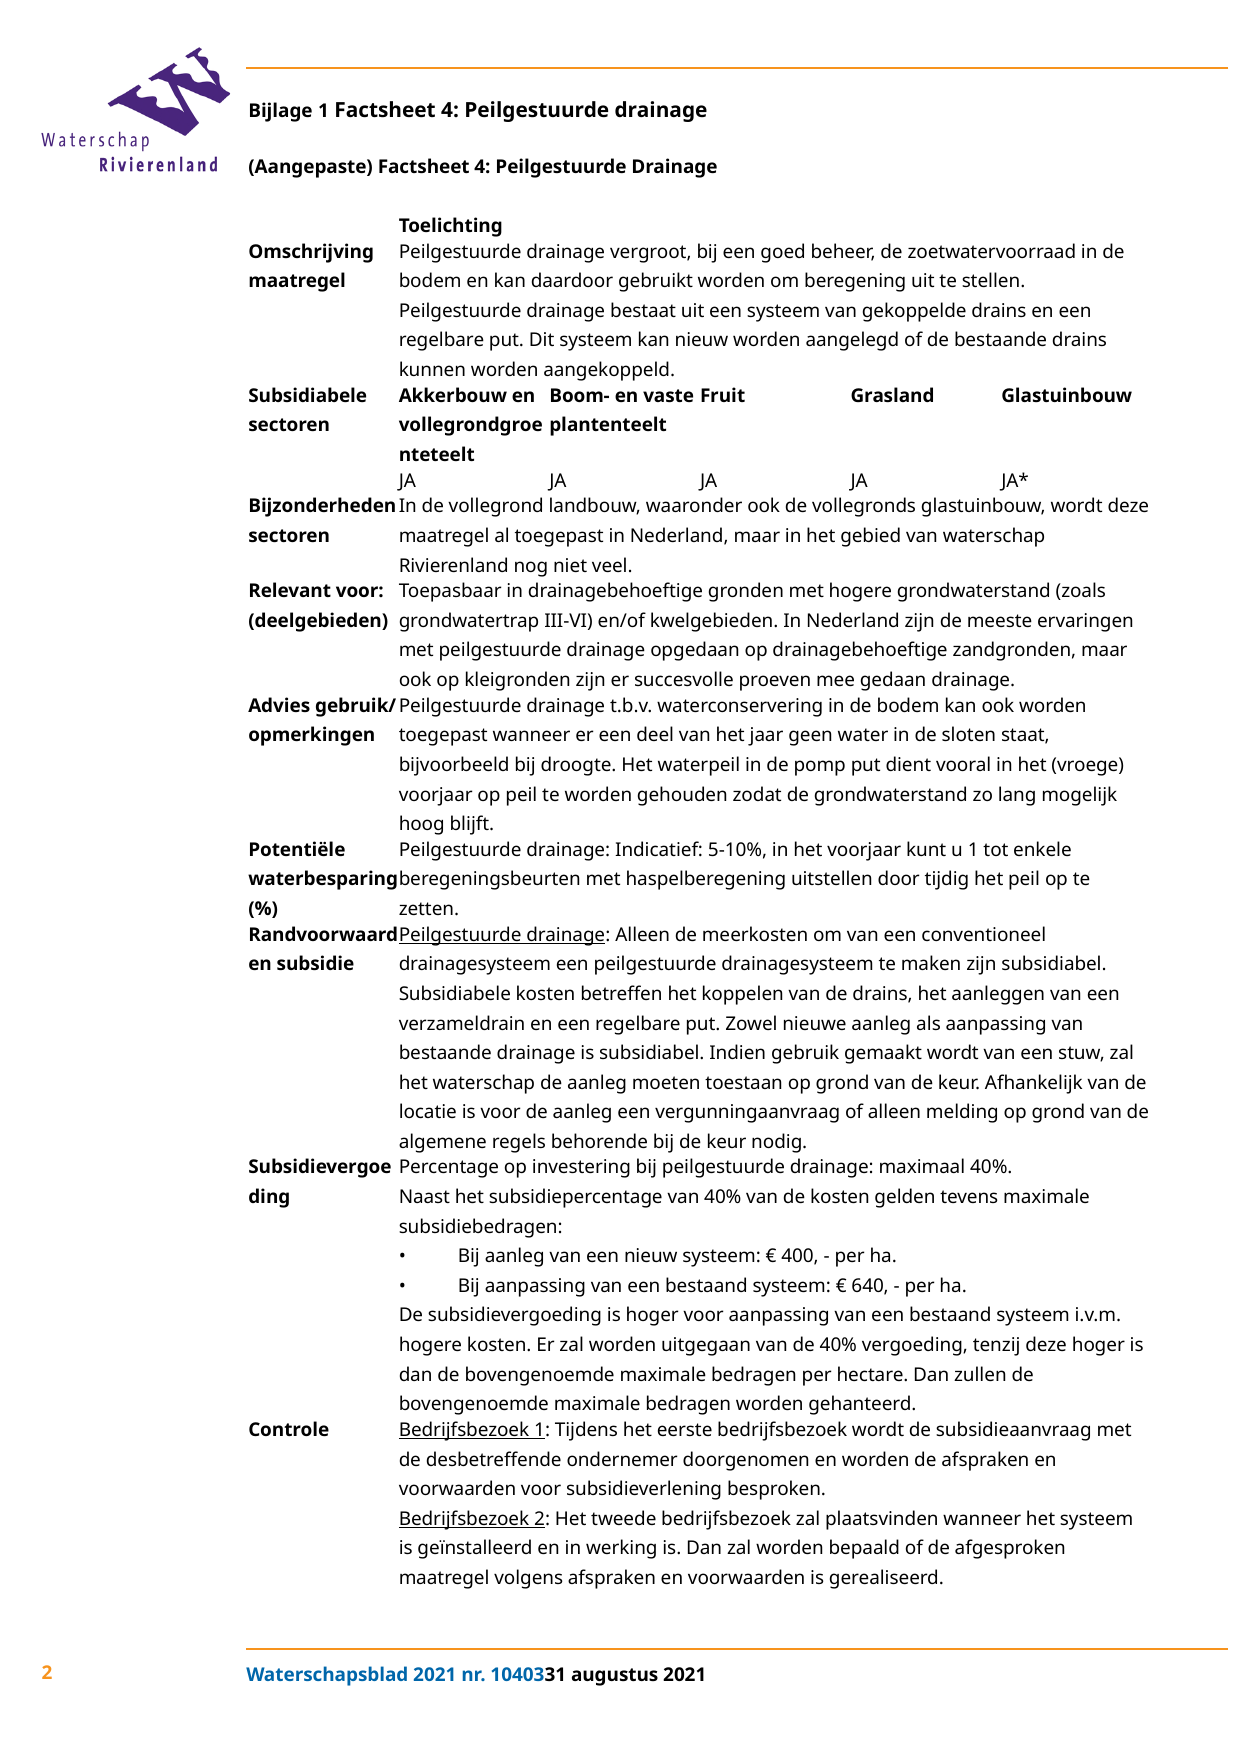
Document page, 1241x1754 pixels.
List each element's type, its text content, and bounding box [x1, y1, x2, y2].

table_cell Boom- en vaste plantenteelt [549, 382, 700, 467]
text (Aangepaste) Factsheet 4: Peilgestuurde Drainage [248, 153, 1152, 179]
table_cell JA [700, 467, 850, 493]
table_cell Bijzonderheden sectoren [248, 493, 398, 577]
table_cell Percentage op investering bij peilgestuurde drainage: maximaal 40%. Naast het subsidiepercentage van 40% van de kosten gelden tevens maximale subsidiebedragen: Bij aanleg van een nieuw systeem: € 400, - per ha. Bij aanpassing van een bestaand systeem: € 640, - per ha. De subsidievergoeding is hoger voor aanpassing van een bestaand systeem i.v.m. hogere kosten. Er zal worden uitgegaan van de 40% vergoeding, tenzij deze hoger is dan de bovengenoemde maximale bedragen per hectare. Dan zullen de bovengenoemde maximale bedragen worden gehanteerd. [399, 1154, 1152, 1416]
table_cell Peilgestuurde drainage: Indicatief: 5-10%, in het voorjaar kunt u 1 tot enkele beregeningsbeurten met haspelberegening uitstellen door tijdig het peil op te zetten. [399, 836, 1152, 921]
table_cell Glastuinbouw [1001, 382, 1152, 467]
picture [41, 47, 231, 172]
table_header Toelichting [399, 212, 1152, 238]
text Bijlage 1 Factsheet 4: Peilgestuurde drainage [248, 95, 1152, 123]
table_cell JA [549, 467, 700, 493]
table_cell Subsidievergoeding [248, 1154, 398, 1416]
table_cell Fruit [700, 382, 850, 467]
table_cell Toepasbaar in drainagebehoeftige gronden met hogere grondwaterstand (zoals grondwatertrap III-VI) en/of kwelgebieden. In Nederland zijn de meeste ervaringen met peilgestuurde drainage opgedaan op drainagebehoeftige zandgronden, maar ook op kleigronden zijn er succesvolle proeven mee gedaan drainage. [399, 578, 1152, 692]
table_cell Potentiële waterbesparing (%) [248, 836, 398, 921]
table_cell Omschrijving maatregel [248, 238, 398, 382]
table_cell Advies gebruik/ opmerkingen [248, 692, 398, 836]
table_cell Peilgestuurde drainage t.b.v. waterconservering in de bodem kan ook worden toegepast wanneer er een deel van het jaar geen water in de sloten staat, bijvoorbeeld bij droogte. Het waterpeil in de pomp put dient vooral in het (vroege) voorjaar op peil te worden gehouden zodat de grondwaterstand zo lang mogelijk hoog blijft. [399, 692, 1152, 836]
table_header [248, 212, 398, 238]
table_cell In de vollegrond landbouw, waaronder ook de vollegronds glastuinbouw, wordt deze maatregel al toegepast in Nederland, maar in het gebied van waterschap Rivierenland nog niet veel. [399, 493, 1152, 577]
table_cell Controle [248, 1416, 398, 1590]
table_cell Peilgestuurde drainage: Alleen de meerkosten om van een conventioneel drainagesysteem een peilgestuurde drainagesysteem te maken zijn subsidiabel. Subsidiabele kosten betreffen het koppelen van de drains, het aanleggen van een verzameldrain en een regelbare put. Zowel nieuwe aanleg als aanpassing van bestaande drainage is subsidiabel. Indien gebruik gemaakt wordt van een stuw, zal het waterschap de aanleg moeten toestaan op grond van de keur. Afhankelijk van de locatie is voor de aanleg een vergunningaanvraag of alleen melding op grond van de algemene regels behorende bij de keur nodig. [399, 921, 1152, 1154]
table_cell JA* [1001, 467, 1152, 493]
table_cell Randvoorwaarden subsidie [248, 921, 398, 1154]
table_cell Grasland [850, 382, 1001, 467]
table_cell Relevant voor: (deelgebieden) [248, 578, 398, 692]
table_cell Akkerbouw en vollegrondgroenteteelt [399, 382, 549, 467]
table_cell JA [399, 467, 549, 493]
table_cell Subsidiabele sectoren [248, 382, 398, 493]
table_cell Bedrijfsbezoek 1: Tijdens het eerste bedrijfsbezoek wordt de subsidieaanvraag met de desbetreffende ondernemer doorgenomen en worden de afspraken en voorwaarden voor subsidieverlening besproken. Bedrijfsbezoek 2: Het tweede bedrijfsbezoek zal plaatsvinden wanneer het systeem is geïnstalleerd en in werking is. Dan zal worden bepaald of de afgesproken maatregel volgens afspraken en voorwaarden is gerealiseerd. [399, 1416, 1152, 1590]
table_cell JA [850, 467, 1001, 493]
table_cell Peilgestuurde drainage vergroot, bij een goed beheer, de zoetwatervoorraad in de bodem en kan daardoor gebruikt worden om beregening uit te stellen. Peilgestuurde drainage bestaat uit een systeem van gekoppelde drains en een regelbare put. Dit systeem kan nieuw worden aangelegd of de bestaande drains kunnen worden aangekoppeld. [399, 238, 1152, 382]
